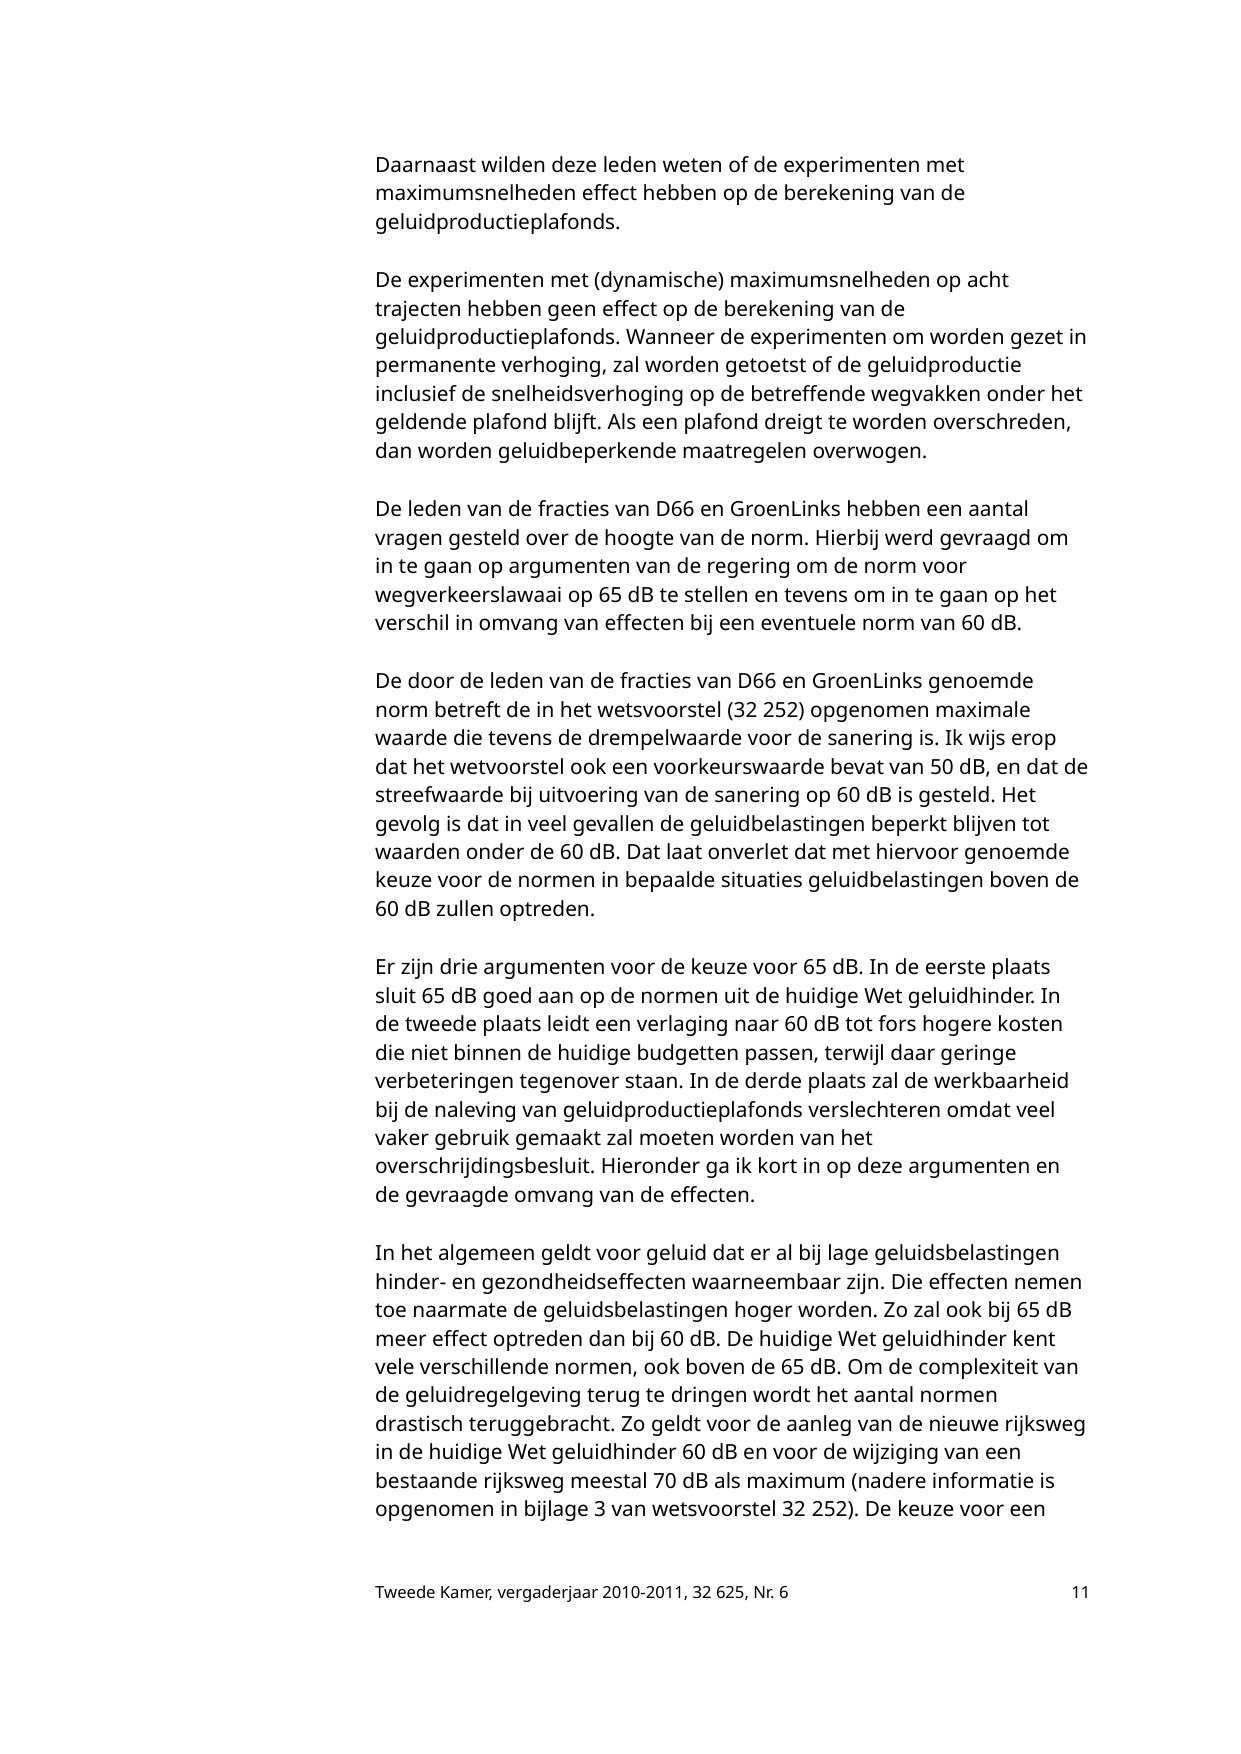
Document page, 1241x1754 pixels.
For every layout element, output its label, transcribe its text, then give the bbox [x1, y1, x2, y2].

text In het algemeen geldt voor geluid dat er al bij lage geluidsbelastingen hinder- en gezondheidseffecten waarneembaar zijn. Die effecten nemen toe naarmate de geluidsbelastingen hoger worden. Zo zal ook bij 65 dB meer effect optreden dan bij 60 dB. De huidige Wet geluidhinder kent vele verschillende normen, ook boven de 65 dB. Om de complexiteit van de geluidregelgeving terug te dringen wordt het aantal normen drastisch teruggebracht. Zo geldt voor de aanleg van de nieuwe rijksweg in de huidige Wet geluidhinder 60 dB en voor de wijziging van een bestaande rijksweg meestal 70 dB als maximum (nadere informatie is opgenomen in bijlage 3 van wetsvoorstel 32 252). De keuze voor een [375, 1238, 1090, 1523]
text De experimenten met (dynamische) maximumsnelheden op acht trajecten hebben geen effect op de berekening van de geluidproductieplafonds. Wanneer de experimenten om worden gezet in permanente verhoging, zal worden getoetst of de geluidproductie inclusief de snelheidsverhoging op de betreffende wegvakken onder het geldende plafond blijft. Als een plafond dreigt te worden overschreden, dan worden geluidbeperkende maatregelen overwogen. [375, 265, 1090, 464]
text Er zijn drie argumenten voor de keuze voor 65 dB. In de eerste plaats sluit 65 dB goed aan op de normen uit de huidige Wet geluidhinder. In de tweede plaats leidt een verlaging naar 60 dB tot fors hogere kosten die niet binnen de huidige budgetten passen, terwijl daar geringe verbeteringen tegenover staan. In de derde plaats zal de werkbaarheid bij de naleving van geluidproductieplafonds verslechteren omdat veel vaker gebruik gemaakt zal moeten worden van het overschrijdingsbesluit. Hieronder ga ik kort in op deze argumenten en de gevraagde omvang van de effecten. [375, 952, 1090, 1208]
text De door de leden van de fracties van D66 en GroenLinks genoemde norm betreft de in het wetsvoorstel (32 252) opgenomen maximale waarde die tevens de drempelwaarde voor de sanering is. Ik wijs erop dat het wetvoorstel ook een voorkeurswaarde bevat van 50 dB, en dat de streefwaarde bij uitvoering van de sanering op 60 dB is gesteld. Het gevolg is dat in veel gevallen de geluidbelastingen beperkt blijven tot waarden onder de 60 dB. Dat laat onverlet dat met hiervoor genoemde keuze voor de normen in bepaalde situaties geluidbelastingen boven de 60 dB zullen optreden. [375, 667, 1090, 922]
text Daarnaast wilden deze leden weten of de experimenten met maximumsnelheden effect hebben op de berekening van de geluidproductieplafonds. [375, 150, 1090, 235]
text De leden van de fracties van D66 en GroenLinks hebben een aantal vragen gesteld over de hoogte van de norm. Hierbij werd gevraagd om in te gaan op argumenten van de regering om de norm voor wegverkeerslawaai op 65 dB te stellen en tevens om in te gaan op het verschil in omvang van effecten bij een eventuele norm van 60 dB. [375, 494, 1090, 637]
